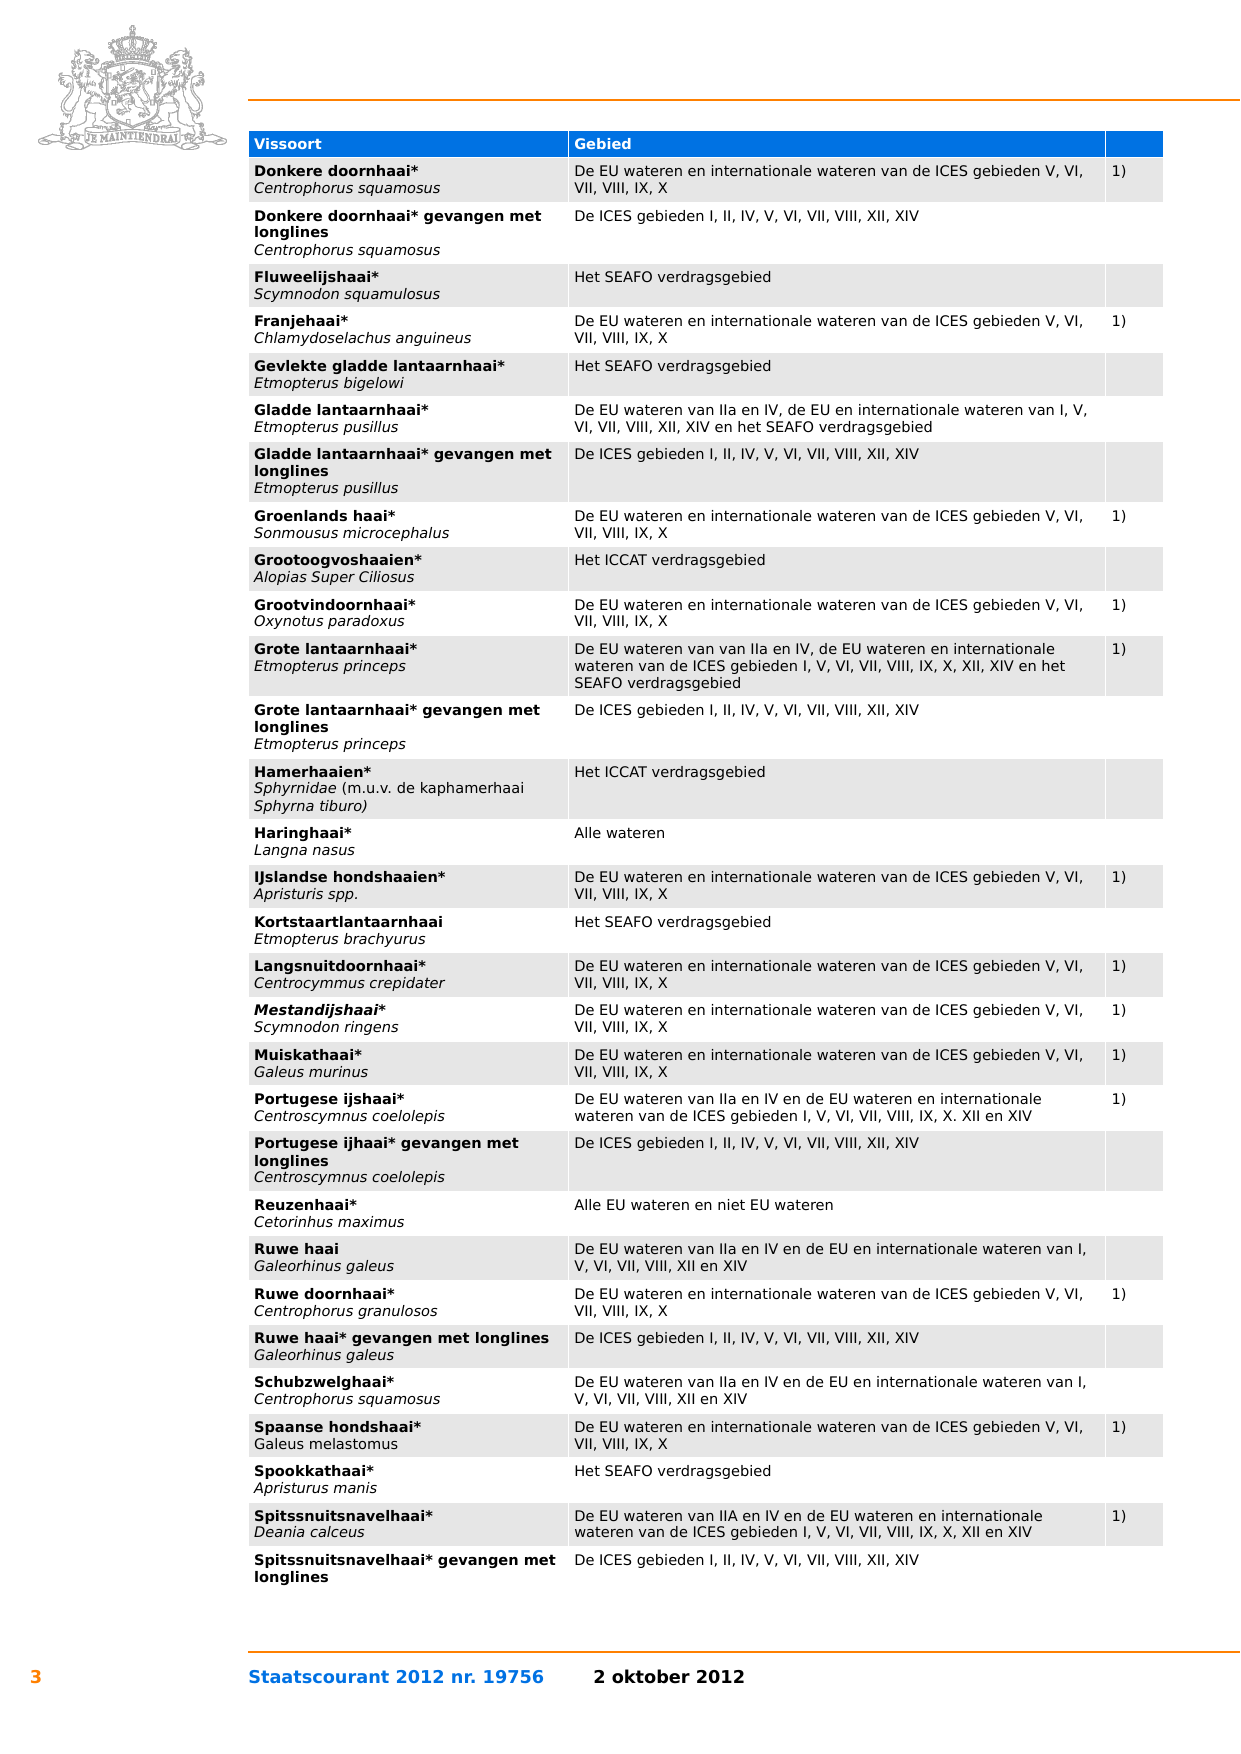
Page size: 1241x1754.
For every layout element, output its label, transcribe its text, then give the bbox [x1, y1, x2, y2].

table_cell Grootoogvoshaaien* Alopias Super Ciliosus [249, 547, 568, 591]
table_header Vissoort [249, 131, 568, 157]
table_cell [1106, 909, 1163, 952]
table_cell 1) [1106, 636, 1163, 696]
table_header [1106, 131, 1163, 157]
table_cell [1106, 1325, 1163, 1368]
table_cell Gladde lantaarnhaai* gevangen met longlines Etmopterus pusillus [249, 442, 568, 502]
table_cell [1106, 820, 1163, 863]
table_cell Spitssnuitsnavelhaai* Deania calceus [249, 1503, 568, 1546]
table_cell Gladde lantaarnhaai* Etmopterus pusillus [249, 397, 568, 441]
table_cell Kortstaartlantaarnhaai Etmopterus brachyurus [249, 909, 568, 952]
table_cell Het ICCAT verdragsgebied [569, 759, 1105, 819]
table_cell Spaanse hondshaai* Galeus melastomus [249, 1414, 568, 1457]
table_cell Reuzenhaai* Cetorinhus maximus [249, 1192, 568, 1235]
table_cell [1106, 1458, 1163, 1502]
table_cell De EU wateren en internationale wateren van de ICES gebieden V, VI, VII, VIII, IX, X [569, 309, 1105, 352]
table_cell Haringhaai* Langna nasus [249, 820, 568, 863]
table_cell 1) [1106, 158, 1163, 202]
table_cell [1106, 264, 1163, 307]
table_cell De EU wateren en internationale wateren van de ICES gebieden V, VI, VII, VIII, IX, X [569, 1414, 1105, 1457]
table_cell Donkere doornhaai* Centrophorus squamosus [249, 158, 568, 202]
table_cell 1) [1106, 592, 1163, 635]
table_cell De EU wateren van IIa en IV en de EU en internationale wateren van I, V, VI, VII, VIII, XII en XIV [569, 1370, 1105, 1413]
table_cell De EU wateren en internationale wateren van de ICES gebieden V, VI, VII, VIII, IX, X [569, 865, 1105, 908]
table_cell Ruwe haai* gevangen met longlines Galeorhinus galeus [249, 1325, 568, 1368]
table_cell De ICES gebieden I, II, IV, V, VI, VII, VIII, XII, XIV [569, 1325, 1105, 1368]
table_cell Muiskathaai* Galeus murinus [249, 1042, 568, 1085]
table_cell Het SEAFO verdragsgebied [569, 909, 1105, 952]
table_cell De ICES gebieden I, II, IV, V, VI, VII, VIII, XII, XIV [569, 698, 1105, 758]
table_cell [1106, 1236, 1163, 1280]
table_cell 1) [1106, 865, 1163, 908]
table_cell Fluweelijshaai* Scymnodon squamulosus [249, 264, 568, 307]
table_cell 1) [1106, 1086, 1163, 1130]
table_cell Portugese ijshaai* Centroscymnus coelolepis [249, 1086, 568, 1130]
table_cell [1106, 442, 1163, 502]
table_cell IJslandse hondshaaien* Apristuris spp. [249, 865, 568, 908]
table_cell [1106, 1547, 1163, 1590]
table_cell Ruwe haai Galeorhinus galeus [249, 1236, 568, 1280]
table_cell Grootvindoornhaai* Oxynotus paradoxus [249, 592, 568, 635]
table_cell [1106, 759, 1163, 819]
table_cell Portugese ijhaai* gevangen met longlines Centroscymnus coelolepis [249, 1131, 568, 1191]
table_cell Spookkathaai* Apristurus manis [249, 1458, 568, 1502]
table_cell [1106, 1192, 1163, 1235]
table_cell [1106, 1370, 1163, 1413]
table_cell De EU wateren en internationale wateren van de ICES gebieden V, VI, VII, VIII, IX, X [569, 158, 1105, 202]
table_cell [1106, 203, 1163, 263]
table_cell Spitssnuitsnavelhaai* gevangen met longlines [249, 1547, 568, 1590]
table_cell De EU wateren van IIa en IV en de EU wateren en internationale wateren van de ICES gebieden I, V, VI, VII, VIII, IX, X. XII en XIV [569, 1086, 1105, 1130]
table_cell De EU wateren en internationale wateren van de ICES gebieden V, VI, VII, VIII, IX, X [569, 592, 1105, 635]
table_cell De EU wateren en internationale wateren van de ICES gebieden V, VI, VII, VIII, IX, X [569, 1042, 1105, 1085]
table_cell Alle wateren [569, 820, 1105, 863]
table_cell Het ICCAT verdragsgebied [569, 547, 1105, 591]
table_cell 1) [1106, 1042, 1163, 1085]
table_cell 1) [1106, 1503, 1163, 1546]
table_cell Langsnuitdoornhaai* Centrocymmus crepidater [249, 953, 568, 997]
table_cell De EU wateren en internationale wateren van de ICES gebieden V, VI, VII, VIII, IX, X [569, 953, 1105, 997]
table_cell De ICES gebieden I, II, IV, V, VI, VII, VIII, XII, XIV [569, 203, 1105, 263]
table_cell 1) [1106, 998, 1163, 1041]
table_cell De EU wateren van IIA en IV en de EU wateren en internationale wateren van de ICES gebieden I, V, VI, VII, VIII, IX, X, XII en XIV [569, 1503, 1105, 1546]
table_cell Grote lantaarnhaai* gevangen met longlines Etmopterus princeps [249, 698, 568, 758]
table_cell De EU wateren van van IIa en IV, de EU wateren en internationale wateren van de ICES gebieden I, V, VI, VII, VIII, IX, X, XII, XIV en het SEAFO verdragsgebied [569, 636, 1105, 696]
table_cell Schubzwelghaai* Centrophorus squamosus [249, 1370, 568, 1413]
table_cell De ICES gebieden I, II, IV, V, VI, VII, VIII, XII, XIV [569, 1131, 1105, 1191]
table_cell Groenlands haai* Sonmousus microcephalus [249, 503, 568, 546]
table_header Gebied [569, 131, 1105, 157]
table_cell Grote lantaarnhaai* Etmopterus princeps [249, 636, 568, 696]
table_cell [1106, 698, 1163, 758]
table_cell Mestandijshaai* Scymnodon ringens [249, 998, 568, 1041]
table_cell [1106, 353, 1163, 396]
table_cell De EU wateren van IIa en IV, de EU en internationale wateren van I, V, VI, VII, VIII, XII, XIV en het SEAFO verdragsgebied [569, 397, 1105, 441]
table_cell De EU wateren en internationale wateren van de ICES gebieden V, VI, VII, VIII, IX, X [569, 1281, 1105, 1324]
table_cell [1106, 547, 1163, 591]
table_cell De ICES gebieden I, II, IV, V, VI, VII, VIII, XII, XIV [569, 1547, 1105, 1590]
table_cell 1) [1106, 1414, 1163, 1457]
table_cell 1) [1106, 309, 1163, 352]
table_cell De EU wateren en internationale wateren van de ICES gebieden V, VI, VII, VIII, IX, X [569, 998, 1105, 1041]
table_cell De EU wateren van IIa en IV en de EU en internationale wateren van I, V, VI, VII, VIII, XII en XIV [569, 1236, 1105, 1280]
table_cell [1106, 1131, 1163, 1191]
table_cell 1) [1106, 953, 1163, 997]
table_cell Het SEAFO verdragsgebied [569, 1458, 1105, 1502]
table_cell De ICES gebieden I, II, IV, V, VI, VII, VIII, XII, XIV [569, 442, 1105, 502]
picture [38, 25, 227, 150]
table_cell Het SEAFO verdragsgebied [569, 264, 1105, 307]
table_cell De EU wateren en internationale wateren van de ICES gebieden V, VI, VII, VIII, IX, X [569, 503, 1105, 546]
table_cell 1) [1106, 503, 1163, 546]
table_cell Franjehaai* Chlamydoselachus anguineus [249, 309, 568, 352]
table_cell Ruwe doornhaai* Centrophorus granulosos [249, 1281, 568, 1324]
table_cell Alle EU wateren en niet EU wateren [569, 1192, 1105, 1235]
table_cell Donkere doornhaai* gevangen met longlines Centrophorus squamosus [249, 203, 568, 263]
table_cell Hamerhaaien* Sphyrnidae (m.u.v. de kaphamerhaai Sphyrna tiburo) [249, 759, 568, 819]
table_cell [1106, 397, 1163, 441]
table_cell 1) [1106, 1281, 1163, 1324]
table_cell Het SEAFO verdragsgebied [569, 353, 1105, 396]
table_cell Gevlekte gladde lantaarnhaai* Etmopterus bigelowi [249, 353, 568, 396]
